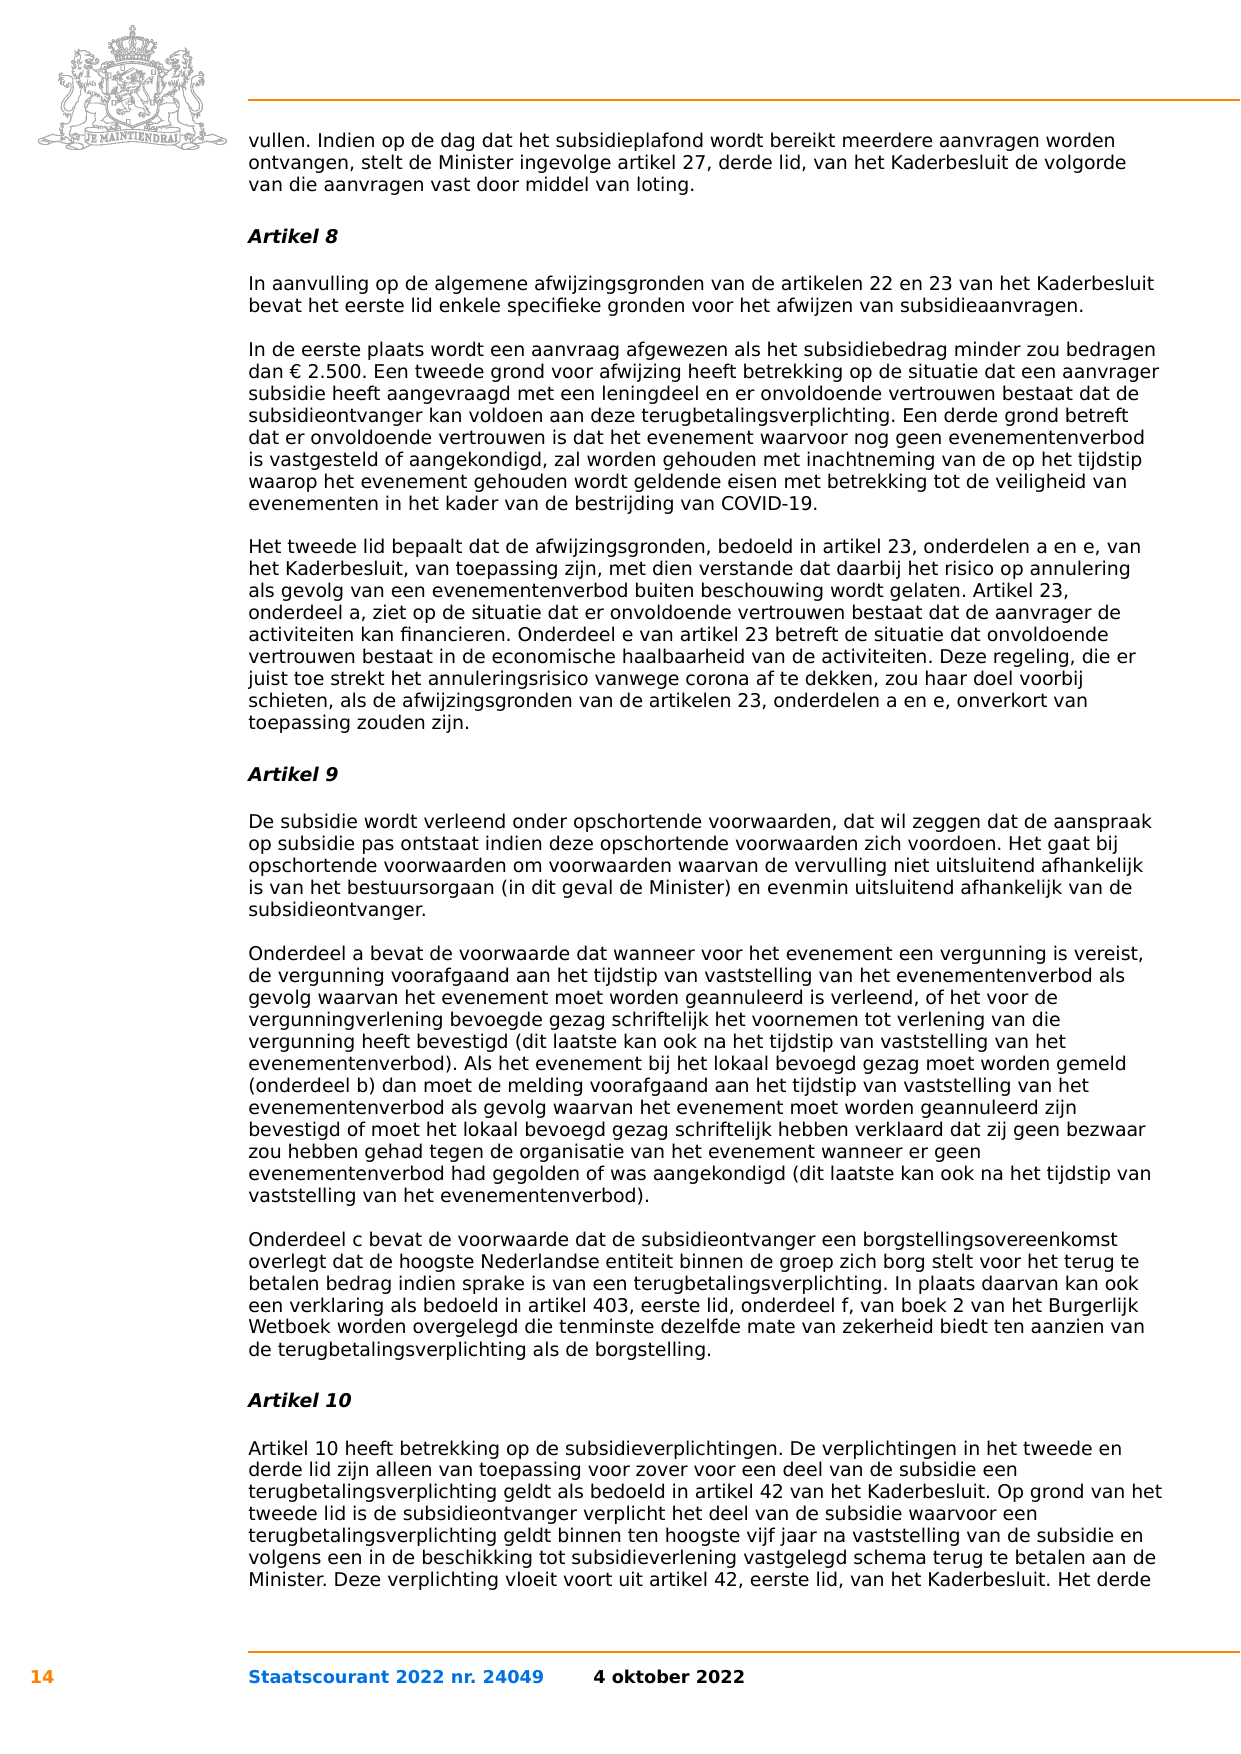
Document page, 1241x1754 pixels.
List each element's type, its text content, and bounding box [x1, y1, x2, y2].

subtitle Artikel 10 [248, 1390, 1163, 1412]
subtitle Artikel 9 [248, 764, 1163, 786]
text Artikel 10 heeft betrekking op de subsidieverplichtingen. De verplichtingen in het tweede en derde lid zijn alleen van toepassing voor zover voor een deel van de subsidie een terugbetalingsverplichting geldt als bedoeld in artikel 42 van het Kaderbesluit. Op grond van het tweede lid is de subsidieontvanger verplicht het deel van de subsidie waarvoor een terugbetalingsverplichting geldt binnen ten hoogste vijf jaar na vaststelling van de subsidie en volgens een in de beschikking tot subsidieverlening vastgelegd schema terug te betalen aan de Minister. Deze verplichting vloeit voort uit artikel 42, eerste lid, van het Kaderbesluit. Het derde [248, 1437, 1163, 1591]
text Onderdeel a bevat de voorwaarde dat wanneer voor het evenement een vergunning is vereist, de vergunning voorafgaand aan het tijdstip van vaststelling van het evenementenverbod als gevolg waarvan het evenement moet worden geannuleerd is verleend, of het voor de vergunningverlening bevoegde gezag schriftelijk het voornemen tot verlening van die vergunning heeft bevestigd (dit laatste kan ook na het tijdstip van vaststelling van het evenementenverbod). Als het evenement bij het lokaal bevoegd gezag moet worden gemeld (onderdeel b) dan moet de melding voorafgaand aan het tijdstip van vaststelling van het evenementenverbod als gevolg waarvan het evenement moet worden geannuleerd zijn bevestigd of moet het lokaal bevoegd gezag schriftelijk hebben verklaard dat zij geen bezwaar zou hebben gehad tegen de organisatie van het evenement wanneer er geen evenementenverbod had gegolden of was aangekondigd (dit laatste kan ook na het tijdstip van vaststelling van het evenementenverbod). [248, 943, 1163, 1207]
text Het tweede lid bepaalt dat de afwijzingsgronden, bedoeld in artikel 23, onderdelen a en e, van het Kaderbesluit, van toepassing zijn, met dien verstande dat daarbij het risico op annulering als gevolg van een evenementenverbod buiten beschouwing wordt gelaten. Artikel 23, onderdeel a, ziet op de situatie dat er onvoldoende vertrouwen bestaat dat de aanvrager de activiteiten kan financieren. Onderdeel e van artikel 23 betreft de situatie dat onvoldoende vertrouwen bestaat in de economische haalbaarheid van de activiteiten. Deze regeling, die er juist toe strekt het annuleringsrisico vanwege corona af te dekken, zou haar doel voorbij schieten, als de afwijzingsgronden van de artikelen 23, onderdelen a en e, onverkort van toepassing zouden zijn. [248, 536, 1163, 734]
text vullen. Indien op de dag dat het subsidieplafond wordt bereikt meerdere aanvragen worden ontvangen, stelt de Minister ingevolge artikel 27, derde lid, van het Kaderbesluit de volgorde van die aanvragen vast door middel van loting. [248, 130, 1163, 196]
subtitle Artikel 8 [248, 226, 1163, 248]
text Onderdeel c bevat de voorwaarde dat de subsidieontvanger een borgstellingsovereenkomst overlegt dat de hoogste Nederlandse entiteit binnen de groep zich borg stelt voor het terug te betalen bedrag indien sprake is van een terugbetalingsverplichting. In plaats daarvan kan ook een verklaring als bedoeld in artikel 403, eerste lid, onderdeel f, van boek 2 van het Burgerlijk Wetboek worden overgelegd die tenminste dezelfde mate van zekerheid biedt ten aanzien van de terugbetalingsverplichting als de borgstelling. [248, 1228, 1163, 1360]
text De subsidie wordt verleend onder opschortende voorwaarden, dat wil zeggen dat de aanspraak op subsidie pas ontstaat indien deze opschortende voorwaarden zich voordoen. Het gaat bij opschortende voorwaarden om voorwaarden waarvan de vervulling niet uitsluitend afhankelijk is van het bestuursorgaan (in dit geval de Minister) en evenmin uitsluitend afhankelijk van de subsidieontvanger. [248, 811, 1163, 921]
picture [38, 25, 227, 150]
text In aanvulling op de algemene afwijzingsgronden van de artikelen 22 en 23 van het Kaderbesluit bevat het eerste lid enkele specifieke gronden voor het afwijzen van subsidieaanvragen. [248, 273, 1163, 317]
text In de eerste plaats wordt een aanvraag afgewezen als het subsidiebedrag minder zou bedragen dan € 2.500. Een tweede grond voor afwijzing heeft betrekking op de situatie dat een aanvrager subsidie heeft aangevraagd met een leningdeel en er onvoldoende vertrouwen bestaat dat de subsidieontvanger kan voldoen aan deze terugbetalingsverplichting. Een derde grond betreft dat er onvoldoende vertrouwen is dat het evenement waarvoor nog geen evenementenverbod is vastgesteld of aangekondigd, zal worden gehouden met inachtneming van de op het tijdstip waarop het evenement gehouden wordt geldende eisen met betrekking tot de veiligheid van evenementen in het kader van de bestrijding van COVID-19. [248, 339, 1163, 514]
